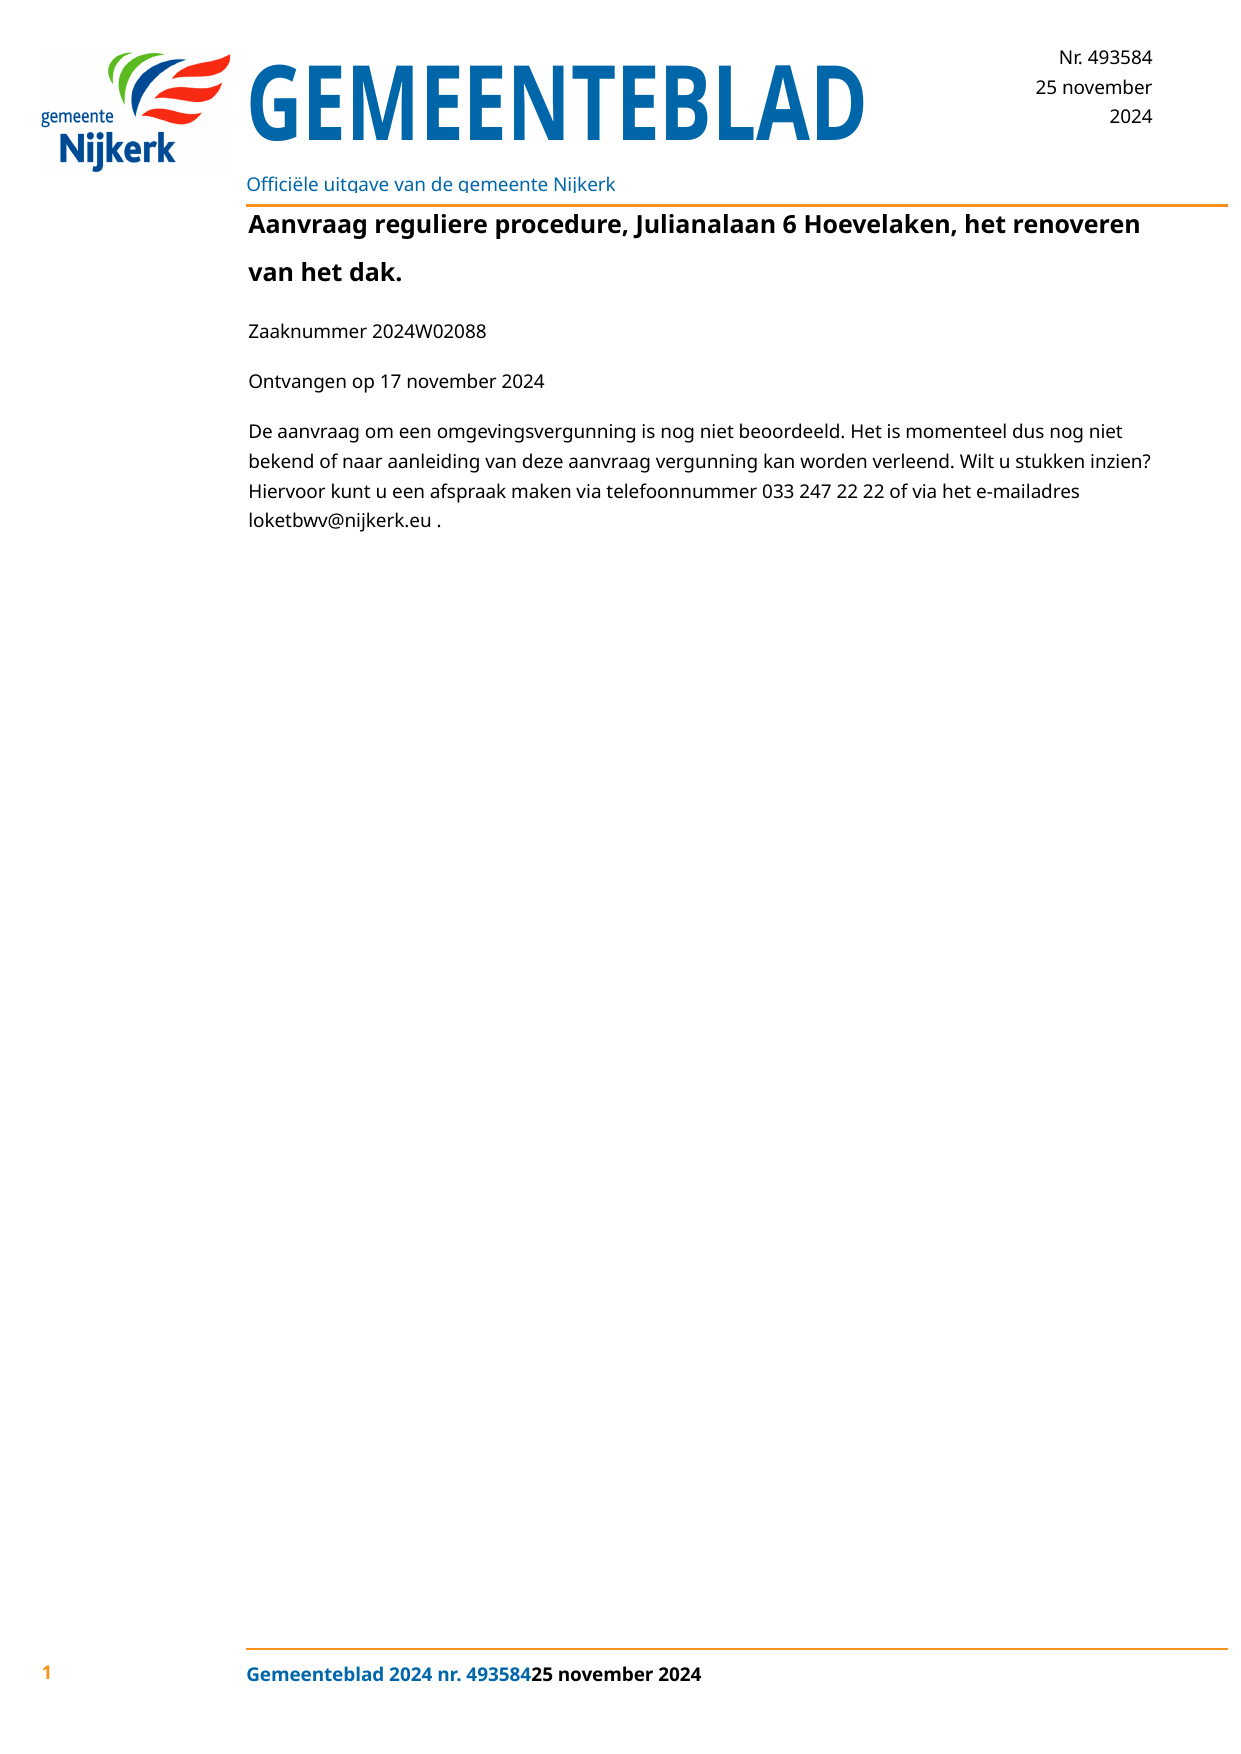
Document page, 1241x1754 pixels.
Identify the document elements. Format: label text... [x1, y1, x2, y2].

text Ontvangen op 17 november 2024 [248, 368, 1152, 394]
text De aanvraag om een omgevingsvergunning is nog niet beoordeeld. Het is momenteel dus nog niet bekend of naar aanleiding van deze aanvraag vergunning kan worden verleend. Wilt u stukken inzien? Hiervoor kunt u een afspraak maken via telefoonnummer 033 247 22 22 of via het e-mailadres loketbwv@nijkerk.eu . [248, 419, 1152, 533]
text Aanvraag reguliere procedure, Julianalaan 6 Hoevelaken, het renoveren van het dak. [248, 207, 1152, 288]
text Zaaknummer 2024W02088 [248, 318, 1152, 344]
picture [41, 47, 231, 172]
